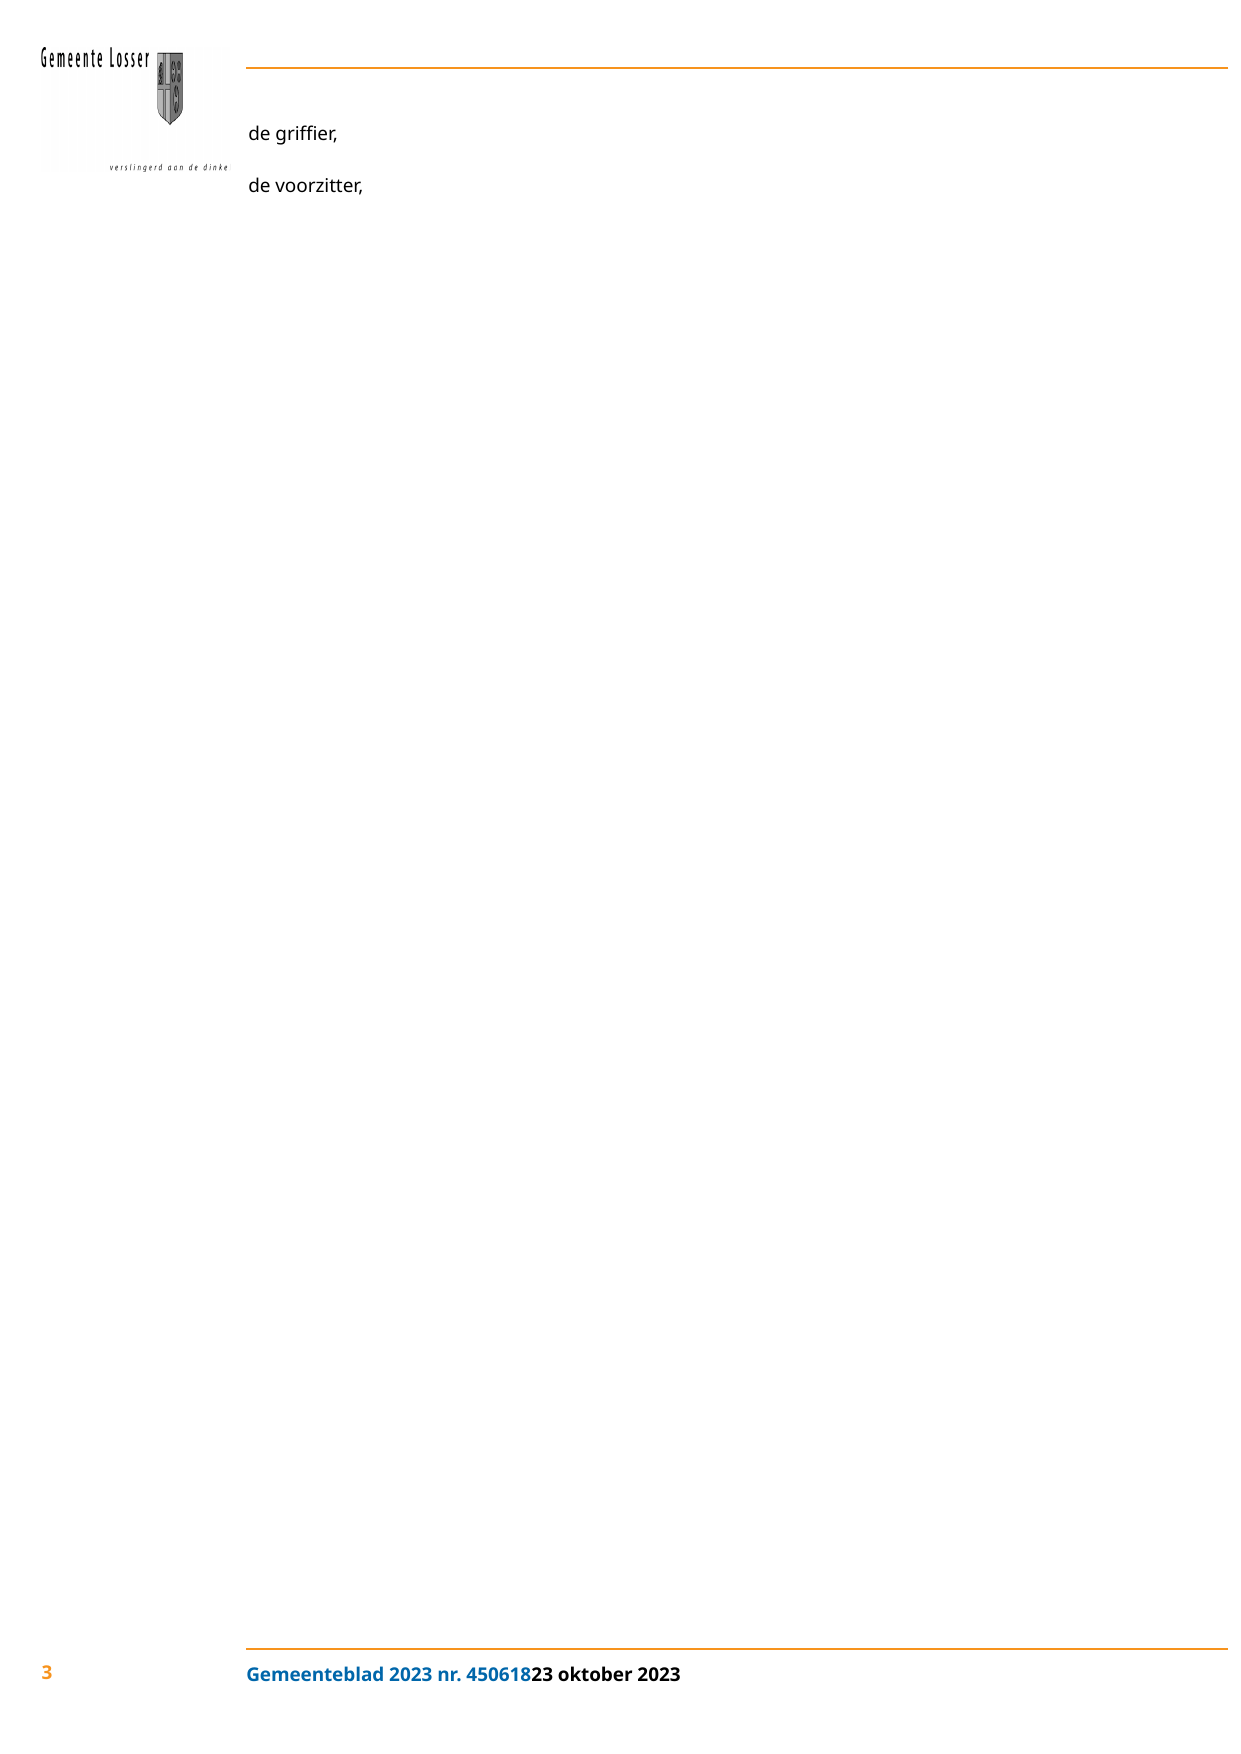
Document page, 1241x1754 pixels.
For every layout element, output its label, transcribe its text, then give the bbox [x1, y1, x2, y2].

picture [41, 47, 231, 172]
text de griffier, [248, 121, 1152, 146]
text de voorzitter, [248, 172, 1152, 198]
